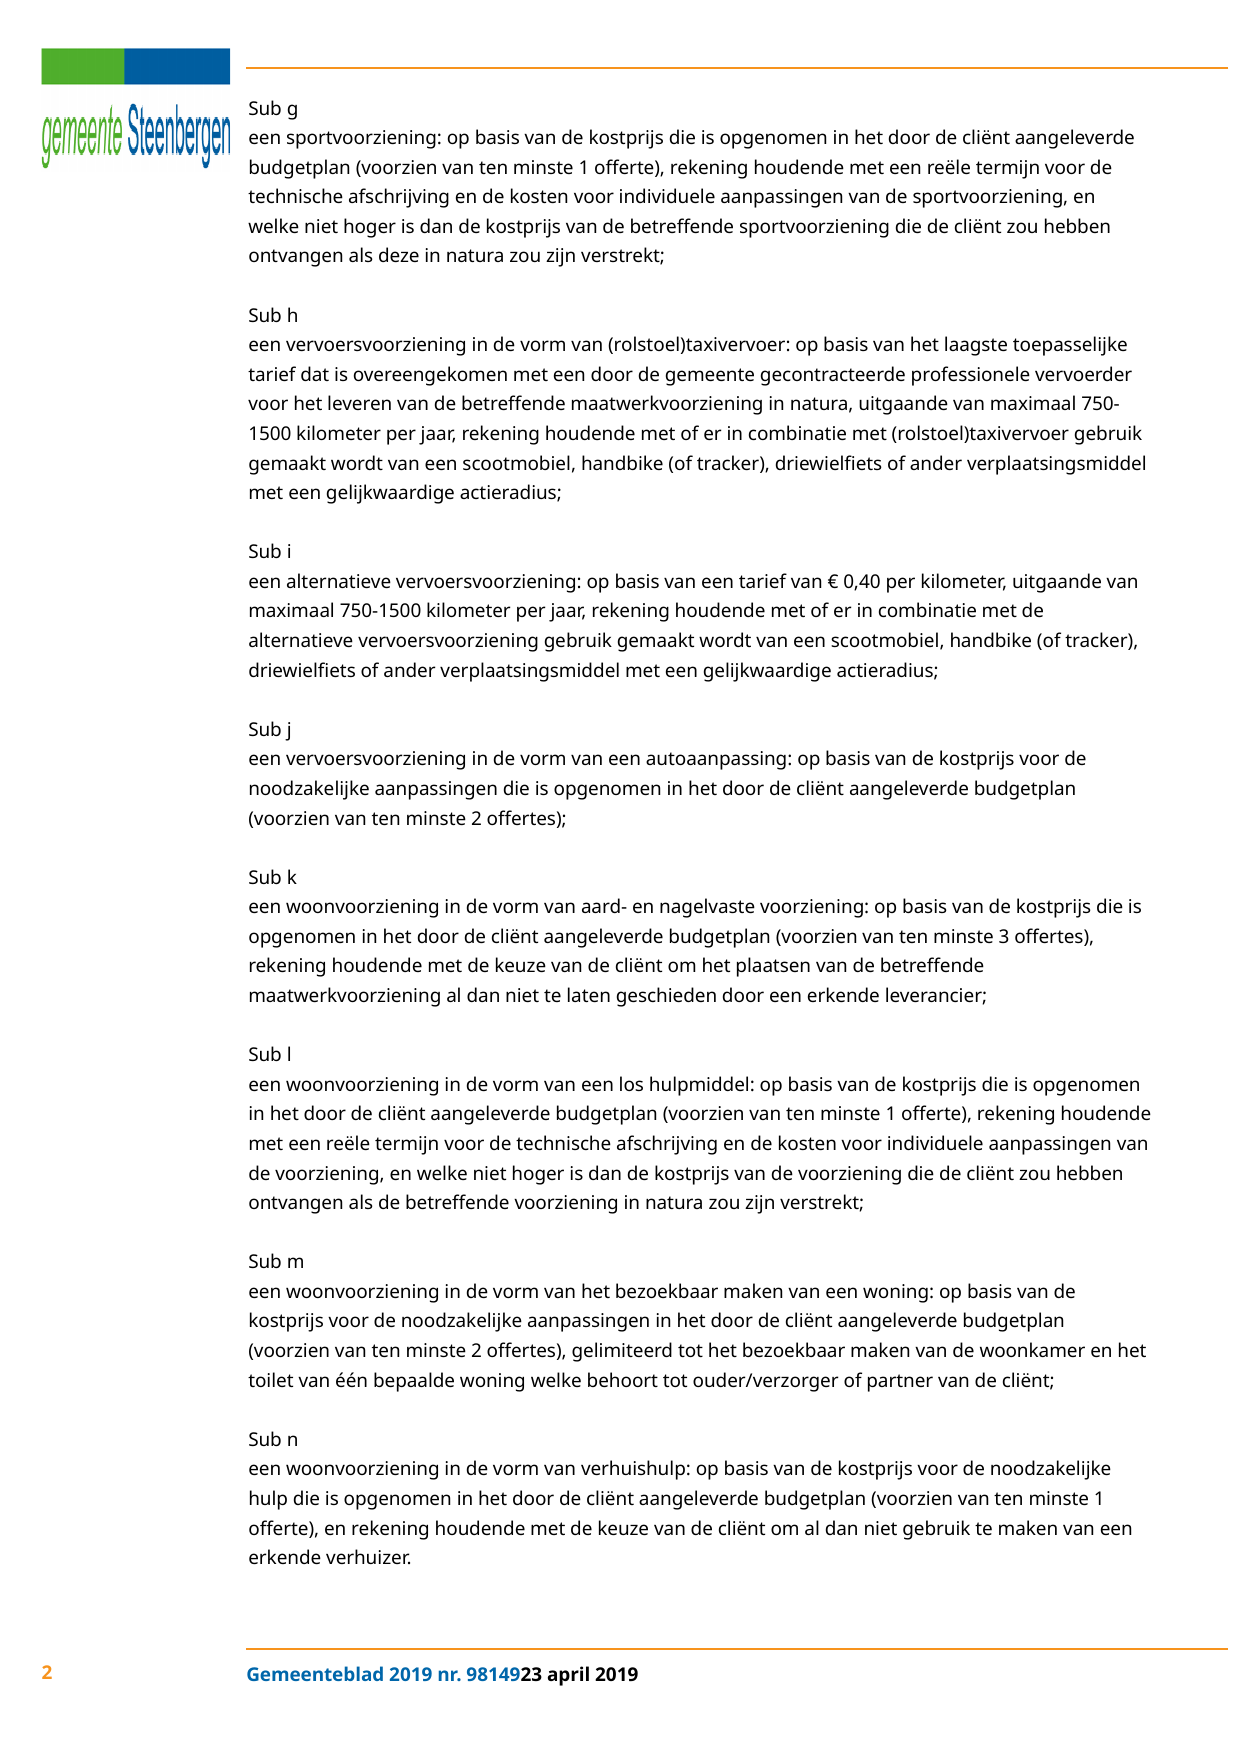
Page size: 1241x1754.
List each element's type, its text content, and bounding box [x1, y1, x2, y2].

text Sub i [248, 538, 1152, 564]
text een woonvoorziening in de vorm van een los hulpmiddel: op basis van de kostprijs die is opgenomen in het door de cliënt aangeleverde budgetplan (voorzien van ten minste 1 offerte), rekening houdende met een reële termijn voor de technische afschrijving en de kosten voor individuele aanpassingen van de voorziening, en welke niet hoger is dan de kostprijs van de voorziening die de cliënt zou hebben ontvangen als de betreffende voorziening in natura zou zijn verstrekt; [248, 1071, 1152, 1215]
text Sub l [248, 1041, 1152, 1067]
picture [41, 47, 231, 172]
text een alternatieve vervoersvoorziening: op basis van een tarief van € 0,40 per kilometer, uitgaande van maximaal 750-1500 kilometer per jaar, rekening houdende met of er in combinatie met de alternatieve vervoersvoorziening gebruik gemaakt wordt van een scootmobiel, handbike (of tracker), driewielfiets of ander verplaatsingsmiddel met een gelijkwaardige actieradius; [248, 568, 1152, 683]
text Sub n [248, 1426, 1152, 1452]
text Sub g [248, 95, 1152, 121]
text Sub m [248, 1248, 1152, 1274]
text een vervoersvoorziening in de vorm van een autoaanpassing: op basis van de kostprijs voor de noodzakelijke aanpassingen die is opgenomen in het door de cliënt aangeleverde budgetplan (voorzien van ten minste 2 offertes); [248, 746, 1152, 831]
text Sub h [248, 302, 1152, 328]
text een woonvoorziening in de vorm van het bezoekbaar maken van een woning: op basis van de kostprijs voor de noodzakelijke aanpassingen in het door de cliënt aangeleverde budgetplan (voorzien van ten minste 2 offertes), gelimiteerd tot het bezoekbaar maken van de woonkamer en het toilet van één bepaalde woning welke behoort tot ouder/verzorger of partner van de cliënt; [248, 1278, 1152, 1393]
text een woonvoorziening in de vorm van verhuishulp: op basis van de kostprijs voor de noodzakelijke hulp die is opgenomen in het door de cliënt aangeleverde budgetplan (voorzien van ten minste 1 offerte), en rekening houdende met de keuze van de cliënt om al dan niet gebruik te maken van een erkende verhuizer. [248, 1456, 1152, 1570]
text Sub k [248, 864, 1152, 890]
text een vervoersvoorziening in de vorm van (rolstoel)taxivervoer: op basis van het laagste toepasselijke tarief dat is overeengekomen met een door de gemeente gecontracteerde professionele vervoerder voor het leveren van de betreffende maatwerkvoorziening in natura, uitgaande van maximaal 750-1500 kilometer per jaar, rekening houdende met of er in combinatie met (rolstoel)taxivervoer gebruik gemaakt wordt van een scootmobiel, handbike (of tracker), driewielfiets of ander verplaatsingsmiddel met een gelijkwaardige actieradius; [248, 331, 1152, 505]
text een woonvoorziening in de vorm van aard- en nagelvaste voorziening: op basis van de kostprijs die is opgenomen in het door de cliënt aangeleverde budgetplan (voorzien van ten minste 3 offertes), rekening houdende met de keuze van de cliënt om het plaatsen van de betreffende maatwerkvoorziening al dan niet te laten geschieden door een erkende leverancier; [248, 893, 1152, 1008]
text Sub j [248, 716, 1152, 742]
text een sportvoorziening: op basis van de kostprijs die is opgenomen in het door de cliënt aangeleverde budgetplan (voorzien van ten minste 1 offerte), rekening houdende met een reële termijn voor de technische afschrijving en de kosten voor individuele aanpassingen van de sportvoorziening, en welke niet hoger is dan de kostprijs van de betreffende sportvoorziening die de cliënt zou hebben ontvangen als deze in natura zou zijn verstrekt; [248, 124, 1152, 268]
